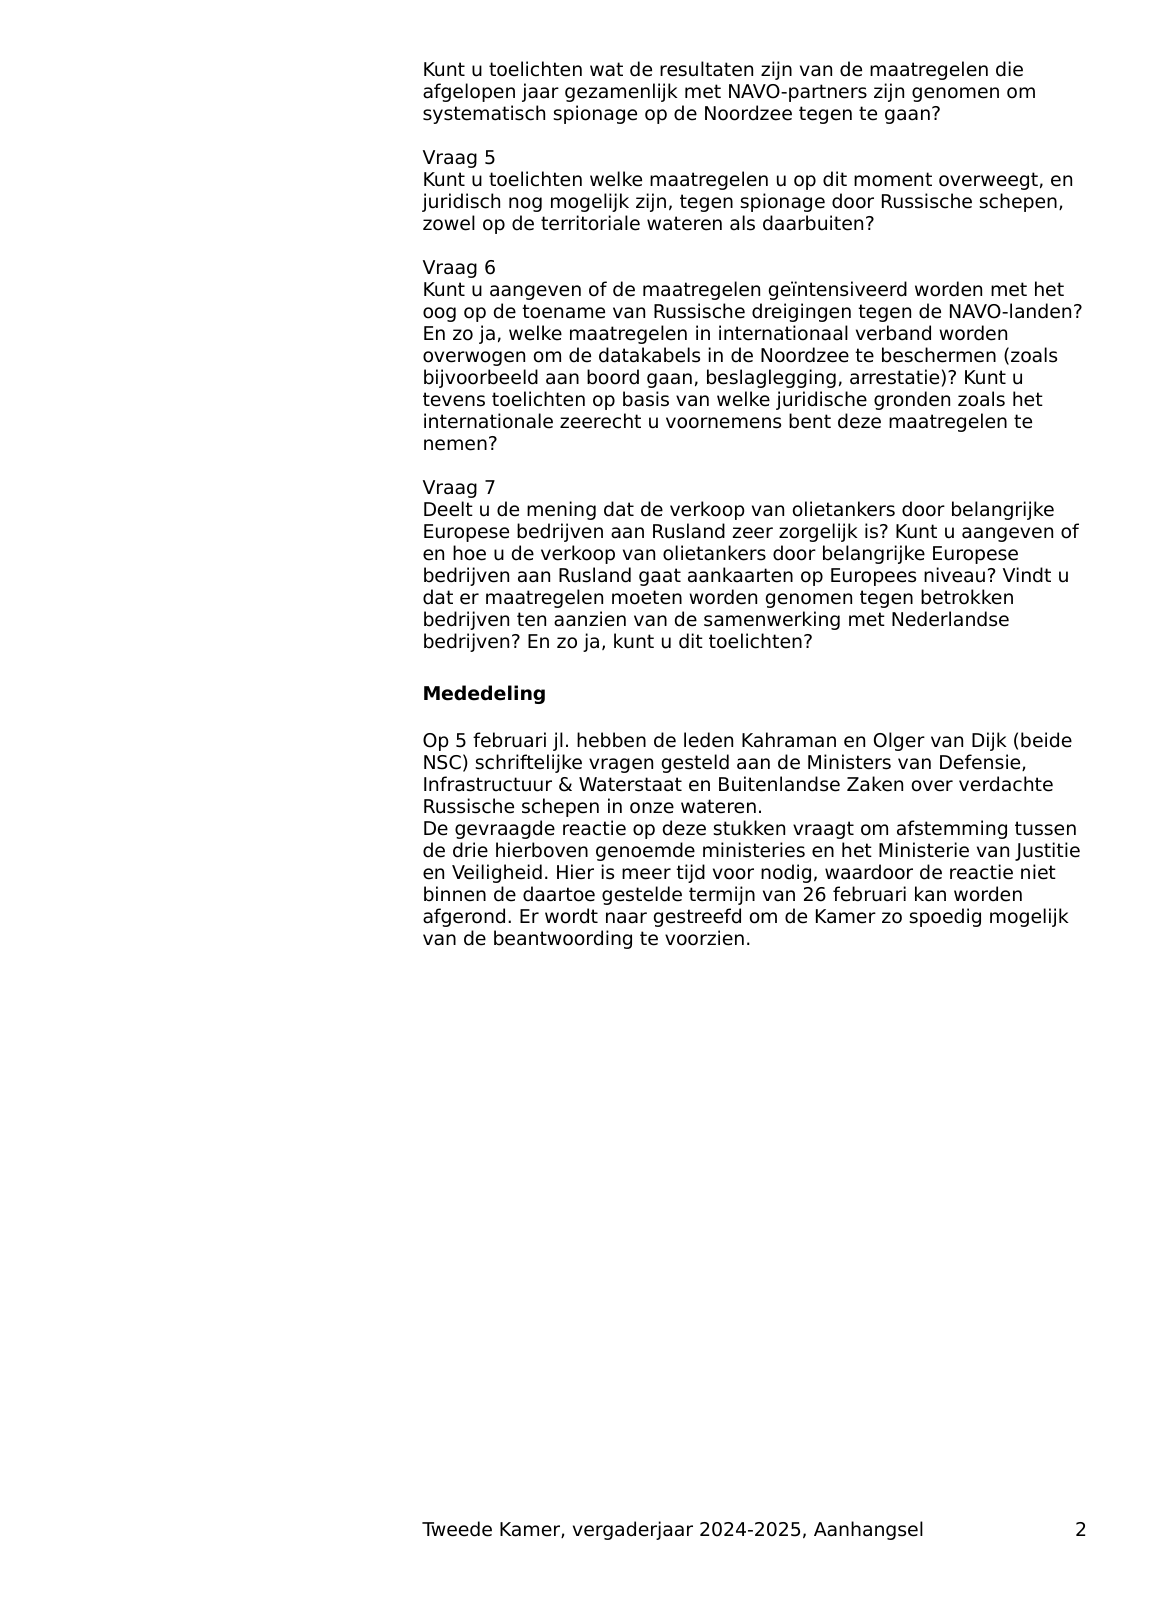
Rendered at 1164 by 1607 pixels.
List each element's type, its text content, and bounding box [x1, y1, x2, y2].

text Kunt u toelichten wat de resultaten zijn van de maatregelen die afgelopen jaar gezamenlijk met NAVO-partners zijn genomen om systematisch spionage op de Noordzee tegen te gaan? [422, 59, 1087, 125]
text Kunt u aangeven of de maatregelen geïntensiveerd worden met het oog op de toename van Russische dreigingen tegen de NAVO-landen? En zo ja, welke maatregelen in internationaal verband worden overwogen om de datakabels in de Noordzee te beschermen (zoals bijvoorbeeld aan boord gaan, beslaglegging, arrestatie)? Kunt u tevens toelichten op basis van welke juridische gronden zoals het internationale zeerecht u voornemens bent deze maatregelen te nemen? [422, 279, 1087, 455]
text Kunt u toelichten welke maatregelen u op dit moment overweegt, en juridisch nog mogelijk zijn, tegen spionage door Russische schepen, zowel op de territoriale wateren als daarbuiten? [422, 169, 1087, 235]
text De gevraagde reactie op deze stukken vraagt om afstemming tussen de drie hierboven genoemde ministeries en het Ministerie van Justitie en Veiligheid. Hier is meer tijd voor nodig, waardoor de reactie niet binnen de daartoe gestelde termijn van 26 februari kan worden afgerond. Er wordt naar gestreefd om de Kamer zo spoedig mogelijk van de beantwoording te voorzien. [422, 818, 1087, 950]
text Vraag 7 [422, 477, 1087, 499]
text Op 5 februari jl. hebben de leden Kahraman en Olger van Dijk (beide NSC) schriftelijke vragen gesteld aan de Ministers van Defensie, Infrastructuur & Waterstaat en Buitenlandse Zaken over verdachte Russische schepen in onze wateren. [422, 730, 1087, 818]
subtitle Mededeling [422, 683, 1087, 705]
text Deelt u de mening dat de verkoop van olietankers door belangrijke Europese bedrijven aan Rusland zeer zorgelijk is? Kunt u aangeven of en hoe u de verkoop van olietankers door belangrijke Europese bedrijven aan Rusland gaat aankaarten op Europees niveau? Vindt u dat er maatregelen moeten worden genomen tegen betrokken bedrijven ten aanzien van de samenwerking met Nederlandse bedrijven? En zo ja, kunt u dit toelichten? [422, 499, 1087, 653]
text Vraag 5 [422, 147, 1087, 169]
text Vraag 6 [422, 257, 1087, 279]
